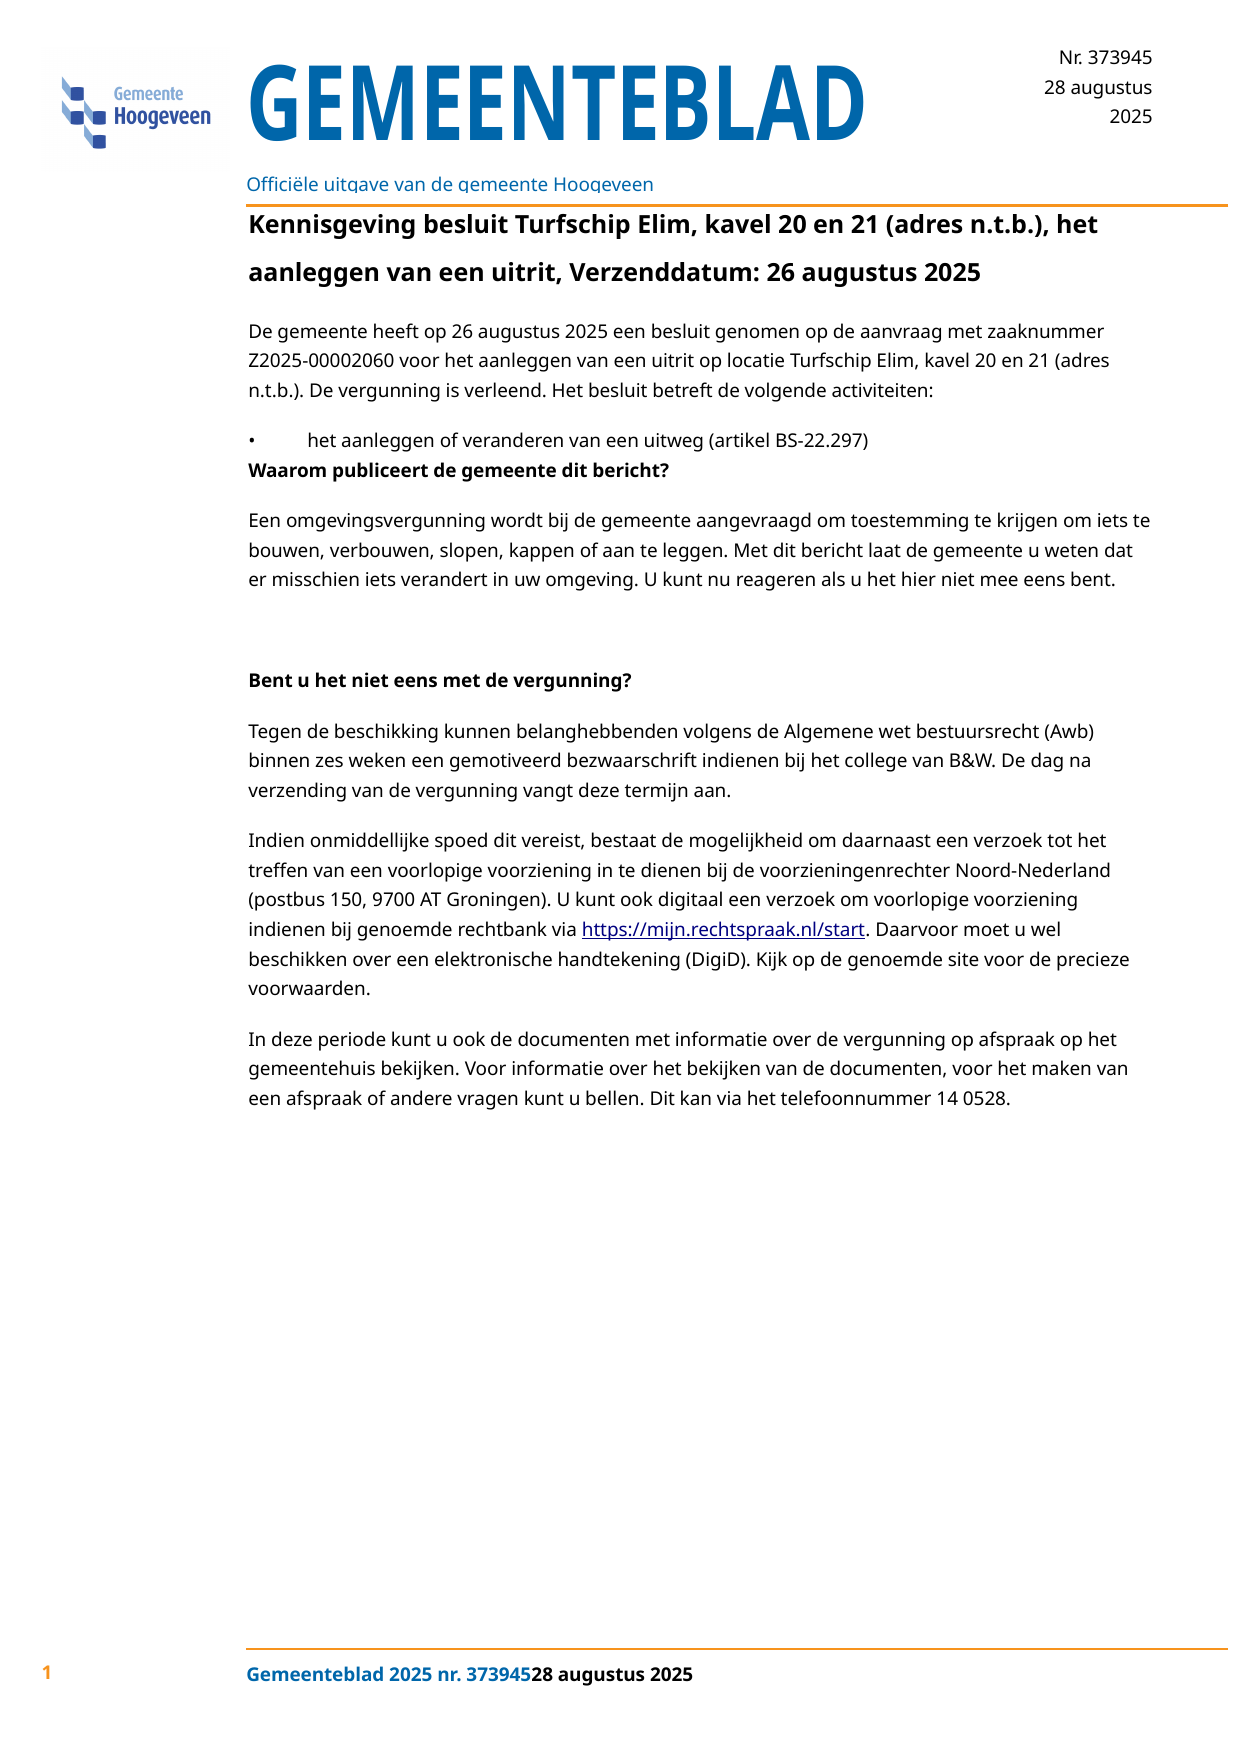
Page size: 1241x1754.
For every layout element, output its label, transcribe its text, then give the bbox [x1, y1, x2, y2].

text De gemeente heeft op 26 augustus 2025 een besluit genomen op de aanvraag met zaaknummer Z2025-00002060 voor het aanleggen van een uitrit op locatie Turfschip Elim, kavel 20 en 21 (adres n.t.b.). De vergunning is verleend. Het besluit betreft de volgende activiteiten: [248, 318, 1152, 403]
list het aanleggen of veranderen van een uitweg (artikel BS-22.297) [248, 427, 1152, 453]
text Indien onmiddellijke spoed dit vereist, bestaat de mogelijkheid om daarnaast een verzoek tot het treffen van een voorlopige voorziening in te dienen bij de voorzieningenrechter Noord-Nederland (postbus 150, 9700 AT Groningen). U kunt ook digitaal een verzoek om voorlopige voorziening indienen bij genoemde rechtbank via https://mijn.rechtspraak.nl/start. Daarvoor moet u wel beschikken over een elektronische handtekening (DigiD). Kijk op de genoemde site voor de precieze voorwaarden. [248, 827, 1152, 1001]
text Een omgevingsvergunning wordt bij de gemeente aangevraagd om toestemming te krijgen om iets te bouwen, verbouwen, slopen, kappen of aan te leggen. Met dit bericht laat de gemeente u weten dat er misschien iets verandert in uw omgeving. U kunt nu reageren als u het hier niet mee eens bent. [248, 507, 1152, 592]
text Waarom publiceert de gemeente dit bericht? [248, 457, 1152, 483]
picture [41, 47, 231, 172]
text Kennisgeving besluit Turfschip Elim, kavel 20 en 21 (adres n.t.b.), het aanleggen van een uitrit, Verzenddatum: 26 augustus 2025 [248, 207, 1152, 288]
text In deze periode kunt u ook de documenten met informatie over de vergunning op afspraak op het gemeentehuis bekijken. Voor informatie over het bekijken van de documenten, voor het maken van een afspraak of andere vragen kunt u bellen. Dit kan via het telefoonnummer 14 0528. [248, 1026, 1152, 1111]
text Tegen de beschikking kunnen belanghebbenden volgens de Algemene wet bestuursrecht (Awb) binnen zes weken een gemotiveerd bezwaarschrift indienen bij het college van B&W. De dag na verzending van de vergunning vangt deze termijn aan. [248, 718, 1152, 803]
text Bent u het niet eens met de vergunning? [248, 667, 1152, 693]
